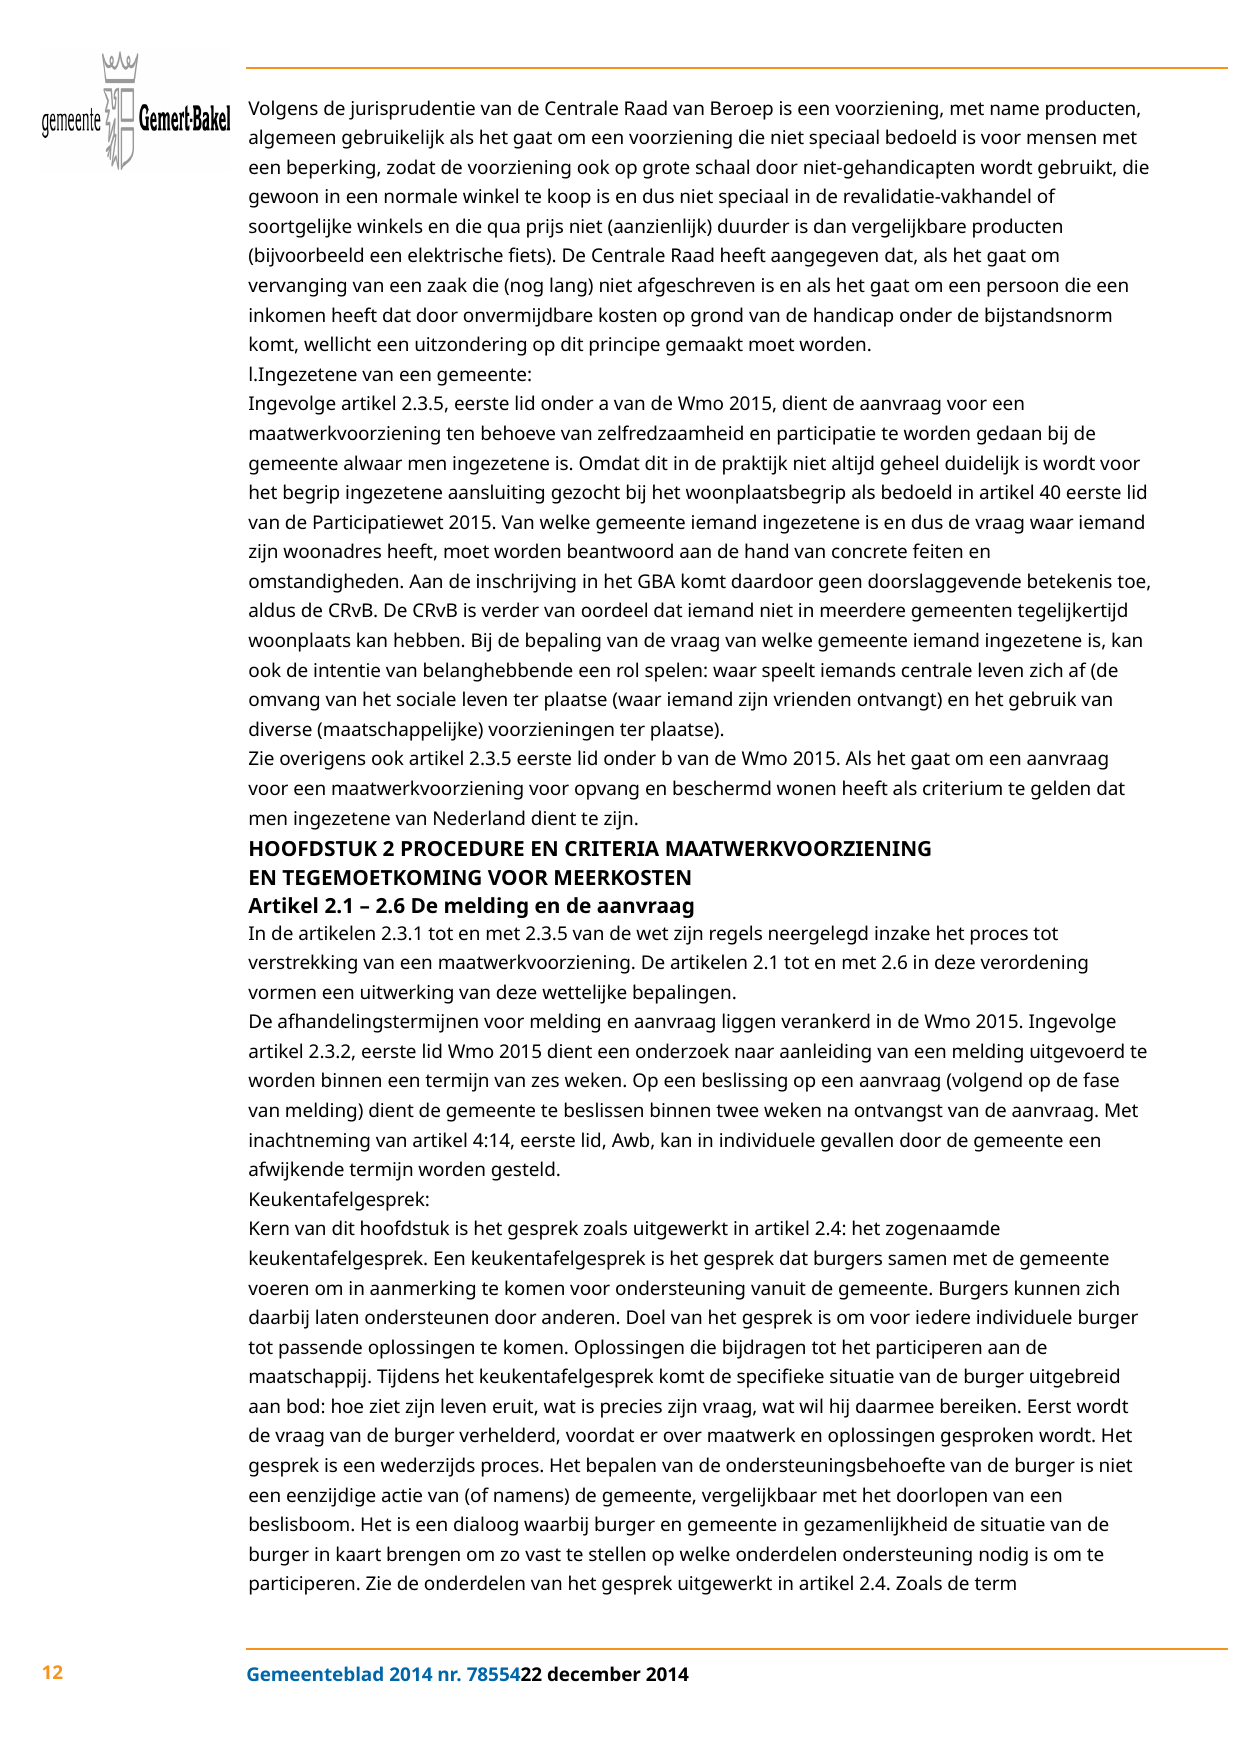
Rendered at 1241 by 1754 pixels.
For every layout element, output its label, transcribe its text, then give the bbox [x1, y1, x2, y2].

text In de artikelen 2.3.1 tot en met 2.3.5 van de wet zijn regels neergelegd inzake het proces tot verstrekking van een maatwerkvoorziening. De artikelen 2.1 tot en met 2.6 in deze verordening vormen een uitwerking van deze wettelijke bepalingen. [248, 920, 1152, 1004]
picture [41, 47, 231, 172]
text Ingevolge artikel 2.3.5, eerste lid onder a van de Wmo 2015, dient de aanvraag voor een maatwerkvoorziening ten behoeve van zelfredzaamheid en participatie te worden gedaan bij de gemeente alwaar men ingezetene is. Omdat dit in de praktijk niet altijd geheel duidelijk is wordt voor het begrip ingezetene aansluiting gezocht bij het woonplaatsbegrip als bedoeld in artikel 40 eerste lid van de Participatiewet 2015. Van welke gemeente iemand ingezetene is en dus de vraag waar iemand zijn woonadres heeft, moet worden beantwoord aan de hand van concrete feiten en omstandigheden. Aan de inschrijving in het GBA komt daardoor geen doorslaggevende betekenis toe, aldus de CRvB. De CRvB is verder van oordeel dat iemand niet in meerdere gemeenten tegelijkertijd woonplaats kan hebben. Bij de bepaling van de vraag van welke gemeente iemand ingezetene is, kan ook de intentie van belanghebbende een rol spelen: waar speelt iemands centrale leven zich af (de omvang van het sociale leven ter plaatse (waar iemand zijn vrienden ontvangt) en het gebruik van diverse (maatschappelijke) voorzieningen ter plaatse). [248, 391, 1152, 742]
text een beperking, zodat de voorziening ook op grote schaal door niet-gehandicapten wordt gebruikt, die [248, 154, 1152, 180]
text Kern van dit hoofdstuk is het gesprek zoals uitgewerkt in artikel 2.4: het zogenaamde keukentafelgesprek. Een keukentafelgesprek is het gesprek dat burgers samen met de gemeente voeren om in aanmerking te komen voor ondersteuning vanuit de gemeente. Burgers kunnen zich daarbij laten ondersteunen door anderen. Doel van het gesprek is om voor iedere individuele burger tot passende oplossingen te komen. Oplossingen die bijdragen tot het participeren aan de maatschappij. Tijdens het keukentafelgesprek komt de specifieke situatie van de burger uitgebreid aan bod: hoe ziet zijn leven eruit, wat is precies zijn vraag, wat wil hij daarmee bereiken. Eerst wordt de vraag van de burger verhelderd, voordat er over maatwerk en oplossingen gesproken wordt. Het gesprek is een wederzijds proces. Het bepalen van de ondersteuningsbehoefte van de burger is niet een eenzijdige actie van (of namens) de gemeente, vergelijkbaar met het doorlopen van een beslisboom. Het is een dialoog waarbij burger en gemeente in gezamenlijkheid de situatie van de burger in kaart brengen om zo vast te stellen op welke onderdelen ondersteuning nodig is om te participeren. Zie de onderdelen van het gesprek uitgewerkt in artikel 2.4. Zoals de term [248, 1216, 1152, 1596]
text l.Ingezetene van een gemeente: [248, 361, 1152, 387]
text Zie overigens ook artikel 2.3.5 eerste lid onder b van de Wmo 2015. Als het gaat om een aanvraag voor een maatwerkvoorziening voor opvang en beschermd wonen heeft als criterium te gelden dat men ingezetene van Nederland dient te zijn. [248, 746, 1152, 831]
text gewoon in een normale winkel te koop is en dus niet speciaal in de revalidatie-vakhandel of soortgelijke winkels en die qua prijs niet (aanzienlijk) duurder is dan vergelijkbare producten (bijvoorbeeld een elektrische fiets). De Centrale Raad heeft aangegeven dat, als het gaat om vervanging van een zaak die (nog lang) niet afgeschreven is en als het gaat om een persoon die een inkomen heeft dat door onvermijdbare kosten op grond van de handicap onder de bijstandsnorm komt, wellicht een uitzondering op dit principe gemaakt moet worden. [248, 183, 1152, 357]
text Volgens de jurisprudentie van de Centrale Raad van Beroep is een voorziening, met name producten, [248, 95, 1152, 121]
text HOOFDSTUK 2 PROCEDURE EN CRITERIA MAATWERKVOORZIENING [248, 834, 1152, 863]
text Keukentafelgesprek: [248, 1186, 1152, 1212]
text algemeen gebruikelijk als het gaat om een voorziening die niet speciaal bedoeld is voor mensen met [248, 124, 1152, 150]
text Artikel 2.1 – 2.6 De melding en de aanvraag [248, 891, 1152, 920]
text EN TEGEMOETKOMING VOOR MEERKOSTEN [248, 863, 1152, 891]
text De afhandelingstermijnen voor melding en aanvraag liggen verankerd in de Wmo 2015. Ingevolge artikel 2.3.2, eerste lid Wmo 2015 dient een onderzoek naar aanleiding van een melding uitgevoerd te worden binnen een termijn van zes weken. Op een beslissing op een aanvraag (volgend op de fase van melding) dient de gemeente te beslissen binnen twee weken na ontvangst van de aanvraag. Met inachtneming van artikel 4:14, eerste lid, Awb, kan in individuele gevallen door de gemeente een afwijkende termijn worden gesteld. [248, 1008, 1152, 1182]
